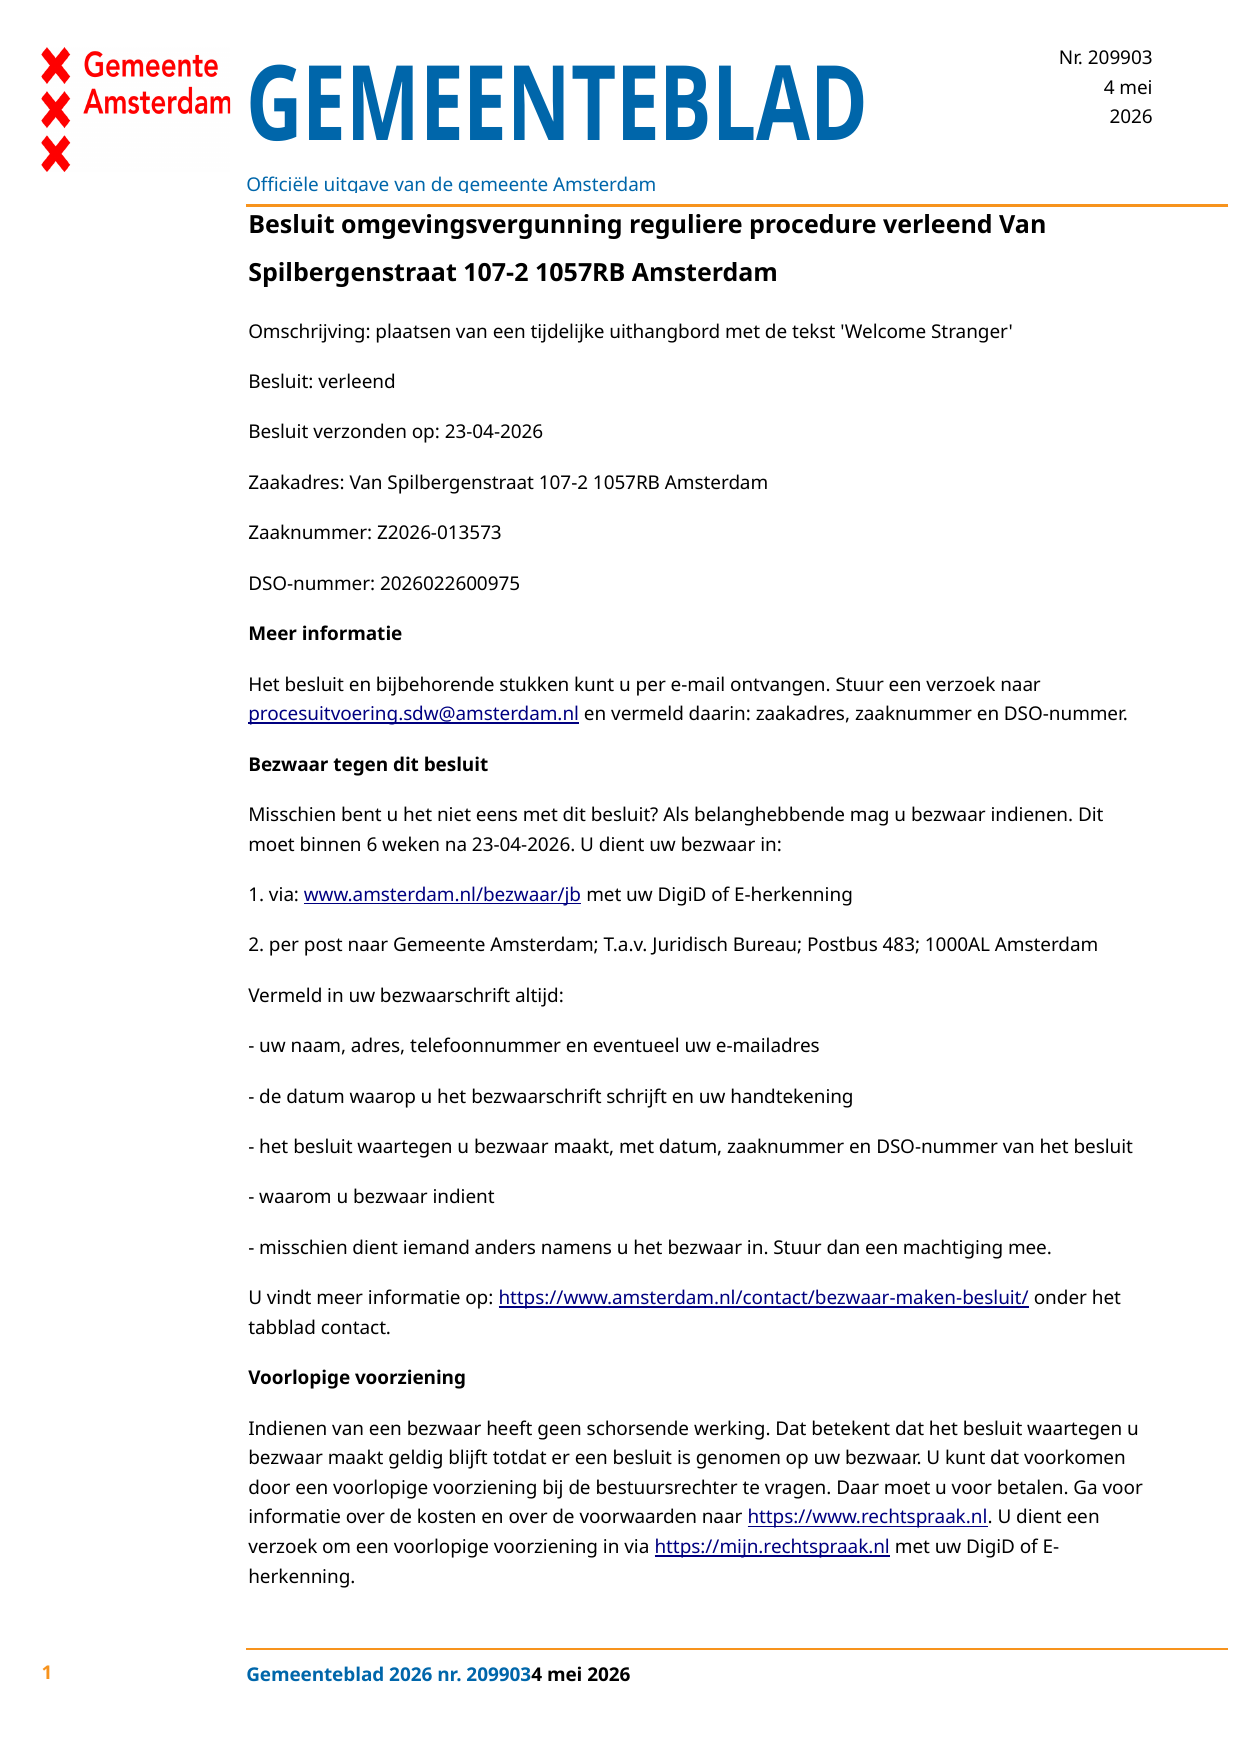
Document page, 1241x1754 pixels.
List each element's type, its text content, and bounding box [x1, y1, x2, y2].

text Besluit verzonden op: 23-04-2026 [248, 419, 1152, 444]
text Voorlopige voorziening [248, 1364, 1152, 1390]
text - de datum waarop u het bezwaarschrift schrijft en uw handtekening [248, 1083, 1152, 1109]
text 1. via: www.amsterdam.nl/bezwaar/jb met uw DigiD of E-herkenning [248, 881, 1152, 907]
text Omschrijving: plaatsen van een tijdelijke uithangbord met de tekst 'Welcome Stranger' [248, 318, 1152, 344]
text U vindt meer informatie op: https://www.amsterdam.nl/contact/bezwaar-maken-besluit/ onder het tabblad contact. [248, 1284, 1152, 1340]
picture [41, 47, 231, 172]
text Besluit omgevingsvergunning reguliere procedure verleend Van Spilbergenstraat 107-2 1057RB Amsterdam [248, 207, 1152, 288]
text - waarom u bezwaar indient [248, 1184, 1152, 1209]
text Vermeld in uw bezwaarschrift altijd: [248, 982, 1152, 1008]
text Zaaknummer: Z2026-013573 [248, 519, 1152, 545]
text Misschien bent u het niet eens met dit besluit? Als belanghebbende mag u bezwaar indienen. Dit moet binnen 6 weken na 23-04-2026. U dient uw bezwaar in: [248, 801, 1152, 857]
text Zaakadres: Van Spilbergenstraat 107-2 1057RB Amsterdam [248, 469, 1152, 495]
text - het besluit waartegen u bezwaar maakt, met datum, zaaknummer en DSO-nummer van het besluit [248, 1133, 1152, 1159]
text - uw naam, adres, telefoonnummer en eventueel uw e-mailadres [248, 1032, 1152, 1058]
text Bezwaar tegen dit besluit [248, 751, 1152, 777]
text Meer informatie [248, 620, 1152, 646]
text Het besluit en bijbehorende stukken kunt u per e-mail ontvangen. Stuur een verzoek naar procesuitvoering.sdw@amsterdam.nl en vermeld daarin: zaakadres, zaaknummer en DSO-nummer. [248, 671, 1152, 726]
text Besluit: verleend [248, 368, 1152, 394]
text - misschien dient iemand anders namens u het bezwaar in. Stuur dan een machtiging mee. [248, 1234, 1152, 1260]
text Indienen van een bezwaar heeft geen schorsende werking. Dat betekent dat het besluit waartegen u bezwaar maakt geldig blijft totdat er een besluit is genomen op uw bezwaar. U kunt dat voorkomen door een voorlopige voorziening bij de bestuursrechter te vragen. Daar moet u voor betalen. Ga voor informatie over de kosten en over de voorwaarden naar https://www.rechtspraak.nl. U dient een verzoek om een voorlopige voorziening in via https://mijn.rechtspraak.nl met uw DigiD of E-herkenning. [248, 1415, 1152, 1589]
text 2. per post naar Gemeente Amsterdam; T.a.v. Juridisch Bureau; Postbus 483; 1000AL Amsterdam [248, 932, 1152, 957]
text DSO-nummer: 2026022600975 [248, 570, 1152, 596]
